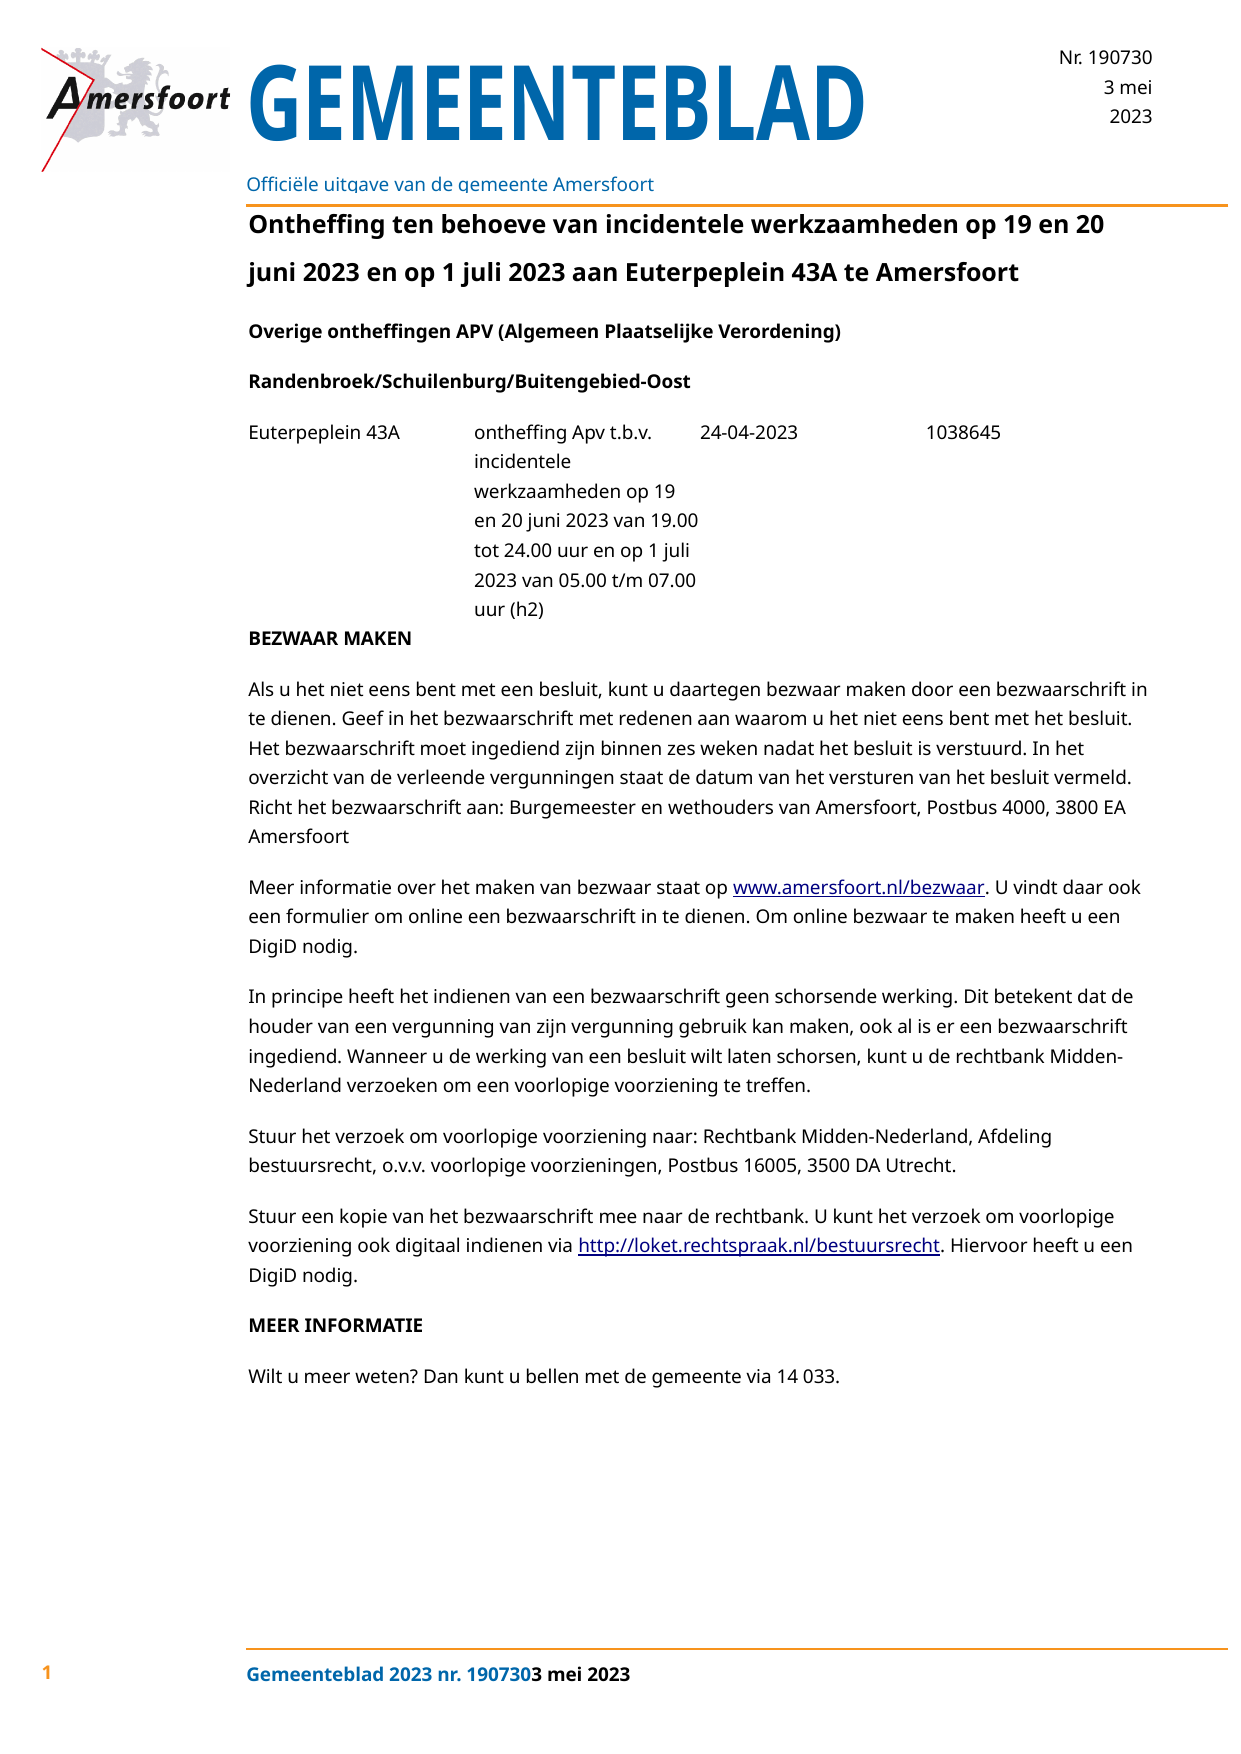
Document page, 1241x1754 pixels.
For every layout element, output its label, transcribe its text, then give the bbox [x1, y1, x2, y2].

text In principe heeft het indienen van een bezwaarschrift geen schorsende werking. Dit betekent dat de houder van een vergunning van zijn vergunning gebruik kan maken, ook al is er een bezwaarschrift ingediend. Wanneer u de werking van een besluit wilt laten schorsen, kunt u de rechtbank Midden-Nederland verzoeken om een voorlopige voorziening te treffen. [248, 984, 1152, 1098]
table_header Euterpeplein 43A [248, 419, 474, 622]
text Ontheffing ten behoeve van incidentele werkzaamheden op 19 en 20 juni 2023 en op 1 juli 2023 aan Euterpeplein 43A te Amersfoort [248, 207, 1152, 288]
text Wilt u meer weten? Dan kunt u bellen met de gemeente via 14 033. [248, 1363, 1152, 1388]
picture [41, 47, 231, 172]
text Randenbroek/Schuilenburg/Buitengebied-Oost [248, 368, 1152, 394]
text Meer informatie over het maken van bezwaar staat op www.amersfoort.nl/bezwaar. U vindt daar ook een formulier om online een bezwaarschrift in te dienen. Om online bezwaar te maken heeft u een DigiD nodig. [248, 874, 1152, 959]
text MEER INFORMATIE [248, 1312, 1152, 1338]
table_header 1038645 [926, 419, 1152, 622]
text Als u het niet eens bent met een besluit, kunt u daartegen bezwaar maken door een bezwaarschrift in te dienen. Geef in het bezwaarschrift met redenen aan waarom u het niet eens bent met het besluit. Het bezwaarschrift moet ingediend zijn binnen zes weken nadat het besluit is verstuurd. In het overzicht van de verleende vergunningen staat de datum van het versturen van het besluit vermeld. Richt het bezwaarschrift aan: Burgemeester en wethouders van Amersfoort, Postbus 4000, 3800 EA Amersfoort [248, 676, 1152, 849]
table_header ontheffing Apv t.b.v. incidentele werkzaamheden op 19 en 20 juni 2023 van 19.00 tot 24.00 uur en op 1 juli 2023 van 05.00 t/m 07.00 uur (h2) [474, 419, 700, 622]
text Overige ontheffingen APV (Algemeen Plaatselijke Verordening) [248, 318, 1152, 344]
text Stuur het verzoek om voorlopige voorziening naar: Rechtbank Midden-Nederland, Afdeling bestuursrecht, o.v.v. voorlopige voorzieningen, Postbus 16005, 3500 DA Utrecht. [248, 1123, 1152, 1178]
text Stuur een kopie van het bezwaarschrift mee naar de rechtbank. U kunt het verzoek om voorlopige voorziening ook digitaal indienen via http://loket.rechtspraak.nl/bestuursrecht. Hiervoor heeft u een DigiD nodig. [248, 1203, 1152, 1288]
text BEZWAAR MAKEN [248, 625, 1152, 651]
table_header 24-04-2023 [700, 419, 926, 622]
